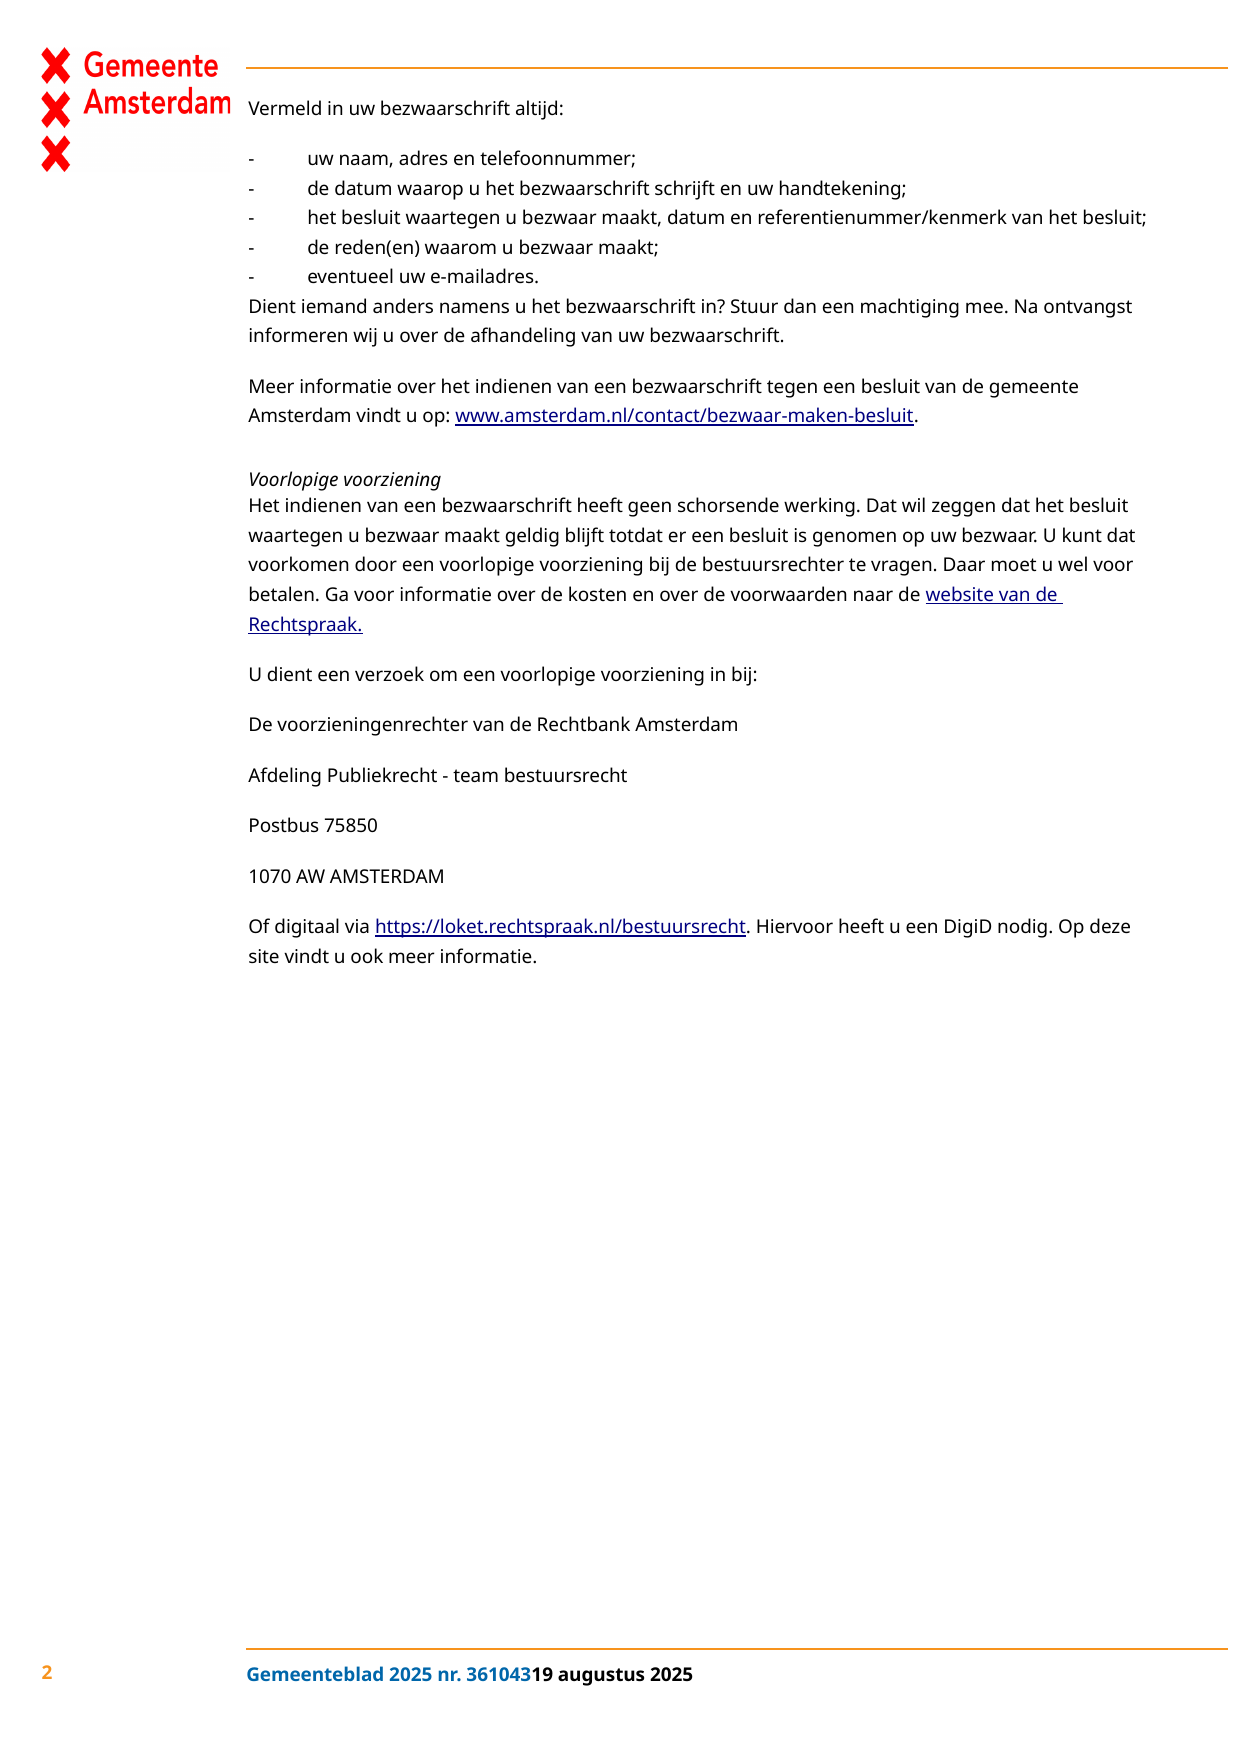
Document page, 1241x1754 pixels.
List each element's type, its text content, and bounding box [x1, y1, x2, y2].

list uw naam, adres en telefoonnummer; [248, 145, 1152, 171]
text U dient een verzoek om een voorlopige voorziening in bij: [248, 661, 1152, 687]
picture [41, 47, 231, 172]
text De voorzieningenrechter van de Rechtbank Amsterdam [248, 712, 1152, 737]
list de reden(en) waarom u bezwaar maakt; [248, 234, 1152, 260]
text 1070 AW AMSTERDAM [248, 863, 1152, 888]
text Vermeld in uw bezwaarschrift altijd: [248, 95, 1152, 121]
text Dient iemand anders namens u het bezwaarschrift in? Stuur dan een machtiging mee. Na ontvangst informeren wij u over de afhandeling van uw bezwaarschrift. [248, 293, 1152, 348]
list de datum waarop u het bezwaarschrift schrijft en uw handtekening; [248, 175, 1152, 201]
text Postbus 75850 [248, 812, 1152, 838]
text Het indienen van een bezwaarschrift heeft geen schorsende werking. Dat wil zeggen dat het besluit waartegen u bezwaar maakt geldig blijft totdat er een besluit is genomen op uw bezwaar. U kunt dat voorkomen door een voorlopige voorziening bij de bestuursrechter te vragen. Daar moet u wel voor betalen. Ga voor informatie over de kosten en over de voorwaarden naar de website van de Rechtspraak. [248, 492, 1152, 636]
list het besluit waartegen u bezwaar maakt, datum en referentienummer/kenmerk van het besluit; [248, 204, 1152, 230]
text Voorlopige voorziening [248, 467, 1152, 492]
list eventueel uw e-mailadres. [248, 263, 1152, 289]
text Afdeling Publiekrecht - team bestuursrecht [248, 762, 1152, 788]
text Meer informatie over het indienen van een bezwaarschrift tegen een besluit van de gemeente Amsterdam vindt u op: www.amsterdam.nl/contact/bezwaar-maken-besluit. [248, 373, 1152, 428]
text Of digitaal via https://loket.rechtspraak.nl/bestuursrecht. Hiervoor heeft u een DigiD nodig. Op deze site vindt u ook meer informatie. [248, 913, 1152, 968]
